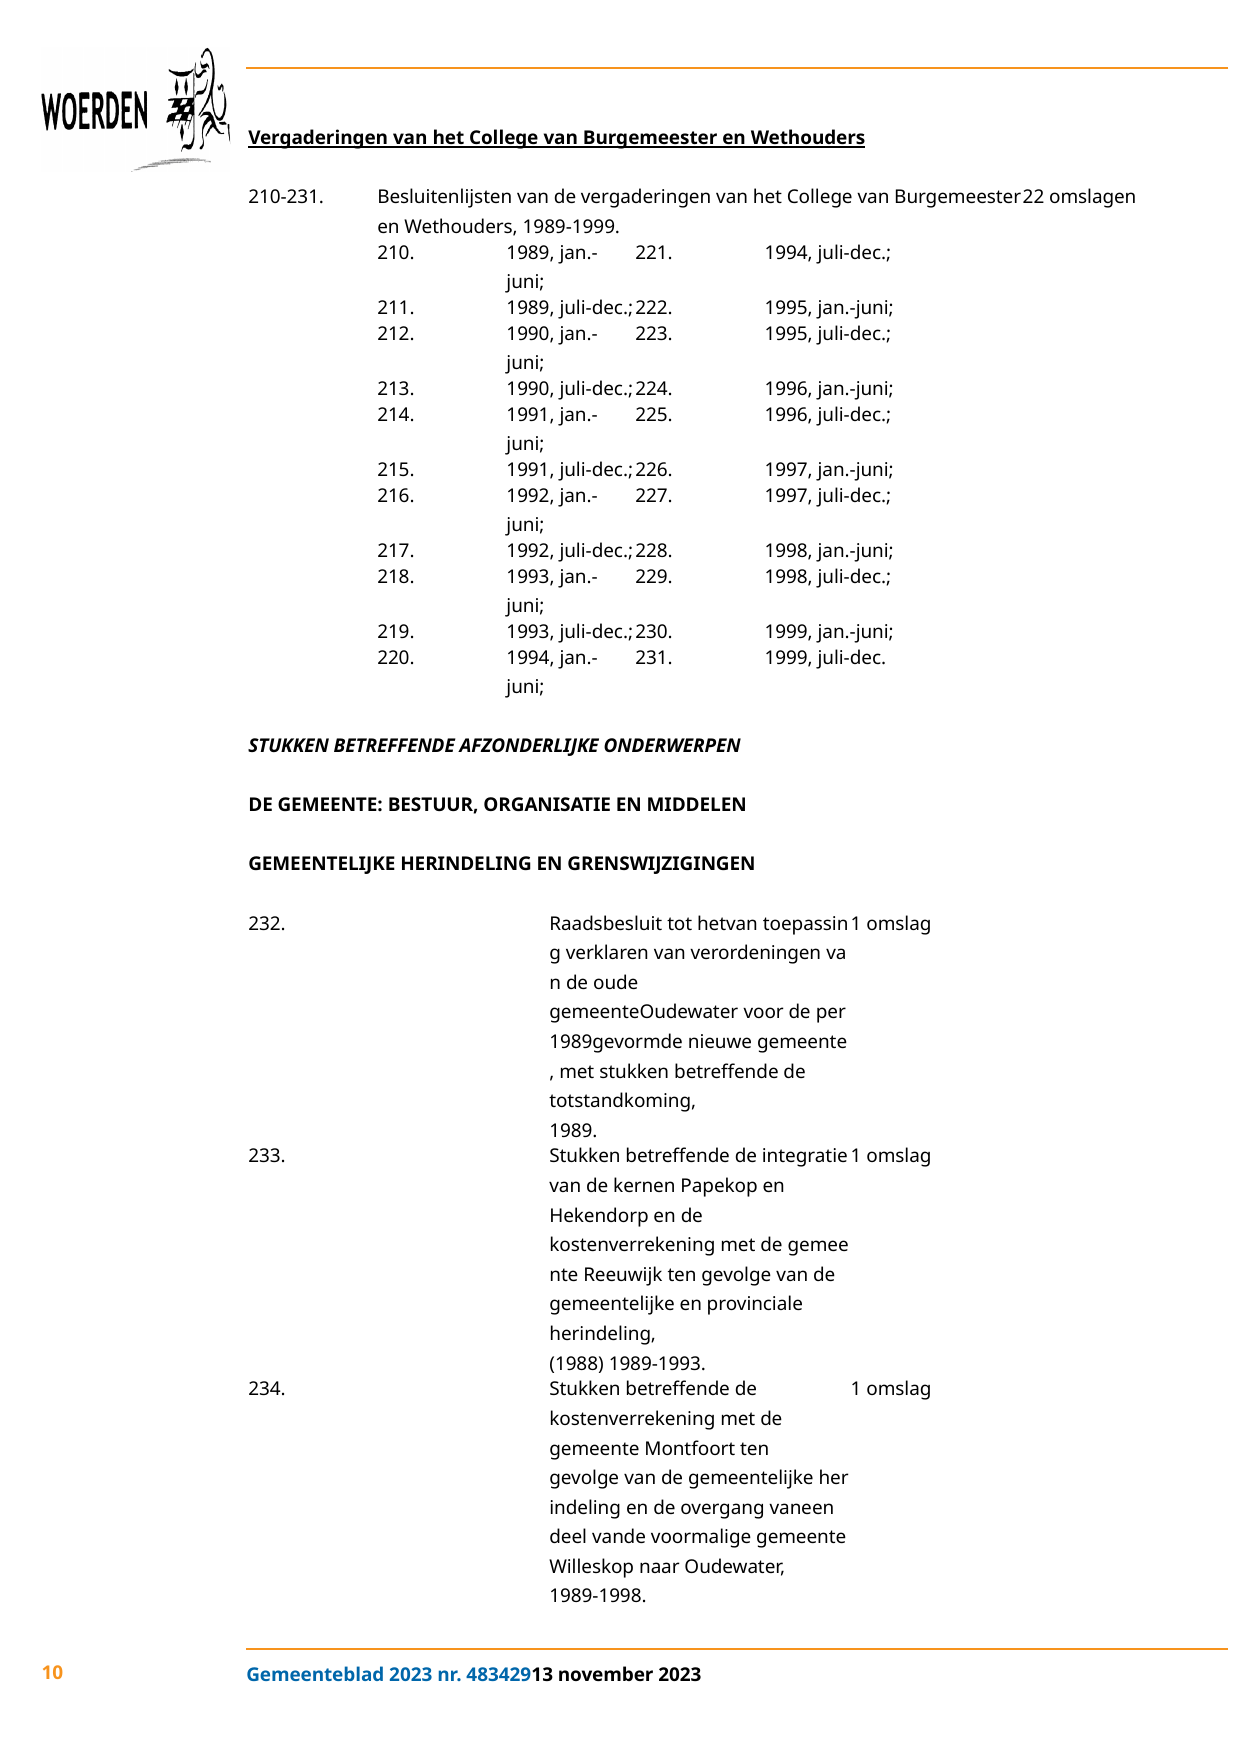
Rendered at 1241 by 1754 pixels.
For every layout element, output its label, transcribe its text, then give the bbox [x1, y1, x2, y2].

table_cell [1023, 538, 1152, 563]
table_cell [248, 456, 377, 482]
text STUKKEN BETREFFENDE AFZONDERLIJKE ONDERWERPEN [248, 732, 1152, 758]
table_cell 1989, jan.-juni; [506, 239, 635, 294]
table_cell [1023, 320, 1152, 375]
table_cell 1994, juli-dec.; [764, 239, 1022, 294]
table_cell [1023, 563, 1152, 618]
picture [41, 47, 231, 172]
table_cell 217. [377, 538, 506, 563]
table_cell [1023, 482, 1152, 537]
text Vergaderingen van het College van Burgemeester en Wethouders [248, 124, 1152, 150]
table_cell 1994, jan.-juni; [506, 644, 635, 699]
table_cell 1993, juli-dec.; [506, 619, 635, 644]
table_cell 231. [635, 644, 764, 699]
table_cell 1999, juli-dec. [764, 644, 1022, 699]
table_cell 1 omslag [850, 1376, 1152, 1608]
table_header 232. [248, 910, 549, 1143]
table_cell [1023, 294, 1152, 320]
table_cell 1997, jan.-juni; [764, 456, 1022, 482]
table_cell 1991, juli-dec.; [506, 456, 635, 482]
table_cell 225. [635, 401, 764, 456]
table_cell 1998, juli-dec.; [764, 563, 1022, 618]
table_cell 1990, juli-dec.; [506, 375, 635, 401]
table_cell [248, 619, 377, 644]
table_cell 228. [635, 538, 764, 563]
table_cell [248, 239, 377, 294]
table_cell 1996, jan.-juni; [764, 375, 1022, 401]
table_cell [248, 482, 377, 537]
table_header Besluitenlijsten van de vergaderingen van het College van Burgemeester en Wethouders, 1989-1999. [377, 184, 1022, 239]
table_cell 1995, jan.-juni; [764, 294, 1022, 320]
table_header 210-231. [248, 184, 377, 239]
table_cell 1990, jan.-juni; [506, 320, 635, 375]
table_cell [1023, 456, 1152, 482]
table_cell [248, 538, 377, 563]
table_cell [248, 320, 377, 375]
table_cell 218. [377, 563, 506, 618]
table_cell 223. [635, 320, 764, 375]
table_cell 227. [635, 482, 764, 537]
table_cell [1023, 644, 1152, 699]
table_cell [248, 375, 377, 401]
table_cell 222. [635, 294, 764, 320]
table_cell 1996, juli-dec.; [764, 401, 1022, 456]
table_cell [248, 644, 377, 699]
table_cell 1993, jan.-juni; [506, 563, 635, 618]
table_cell 211. [377, 294, 506, 320]
table_cell [1023, 239, 1152, 294]
table_cell Stukken betreffende de kostenverrekening met de gemeente Montfoort ten gevolge van de gemeentelijke herindeling en de overgang vaneen deel vande voormalige gemeente Willeskop naar Oudewater, 1989-1998. [549, 1376, 850, 1608]
table_cell 1995, juli-dec.; [764, 320, 1022, 375]
table_cell 234. [248, 1376, 549, 1608]
table_cell 1998, jan.-juni; [764, 538, 1022, 563]
table_cell 229. [635, 563, 764, 618]
table_cell 1992, jan.-juni; [506, 482, 635, 537]
table_cell 224. [635, 375, 764, 401]
table_cell 216. [377, 482, 506, 537]
table_cell 220. [377, 644, 506, 699]
table_cell [1023, 619, 1152, 644]
table_cell 214. [377, 401, 506, 456]
table_cell 1989, juli-dec.; [506, 294, 635, 320]
table_cell 1997, juli-dec.; [764, 482, 1022, 537]
table_cell 226. [635, 456, 764, 482]
table_cell 1992, juli-dec.; [506, 538, 635, 563]
table_cell 219. [377, 619, 506, 644]
table_cell 230. [635, 619, 764, 644]
table_cell 213. [377, 375, 506, 401]
table_cell 1999, jan.-juni; [764, 619, 1022, 644]
table_header 22 omslagen [1023, 184, 1152, 239]
table_cell 1991, jan.-juni; [506, 401, 635, 456]
table_cell [248, 401, 377, 456]
table_cell [1023, 375, 1152, 401]
table_cell 210. [377, 239, 506, 294]
table_cell [1023, 401, 1152, 456]
table_cell 221. [635, 239, 764, 294]
table_cell [248, 563, 377, 618]
table_header Raadsbesluit tot hetvan toepassing verklaren van verordeningen van de oude gemeenteOudewater voor de per 1989gevormde nieuwe gemeente, met stukken betreffende de totstandkoming, 1989. [549, 910, 850, 1143]
text DE GEMEENTE: BESTUUR, ORGANISATIE EN MIDDELEN [248, 791, 1152, 817]
table_cell 1 omslag [850, 1143, 1152, 1376]
table_cell 215. [377, 456, 506, 482]
table_cell 212. [377, 320, 506, 375]
text GEMEENTELIJKE HERINDELING EN GRENSWIJZIGINGEN [248, 851, 1152, 876]
table_cell 233. [248, 1143, 549, 1376]
table_cell [248, 294, 377, 320]
table_header 1 omslag [850, 910, 1152, 1143]
table_cell Stukken betreffende de integratie van de kernen Papekop en Hekendorp en de kostenverrekening met de gemeente Reeuwijk ten gevolge van de gemeentelijke en provinciale herindeling, (1988) 1989-1993. [549, 1143, 850, 1376]
